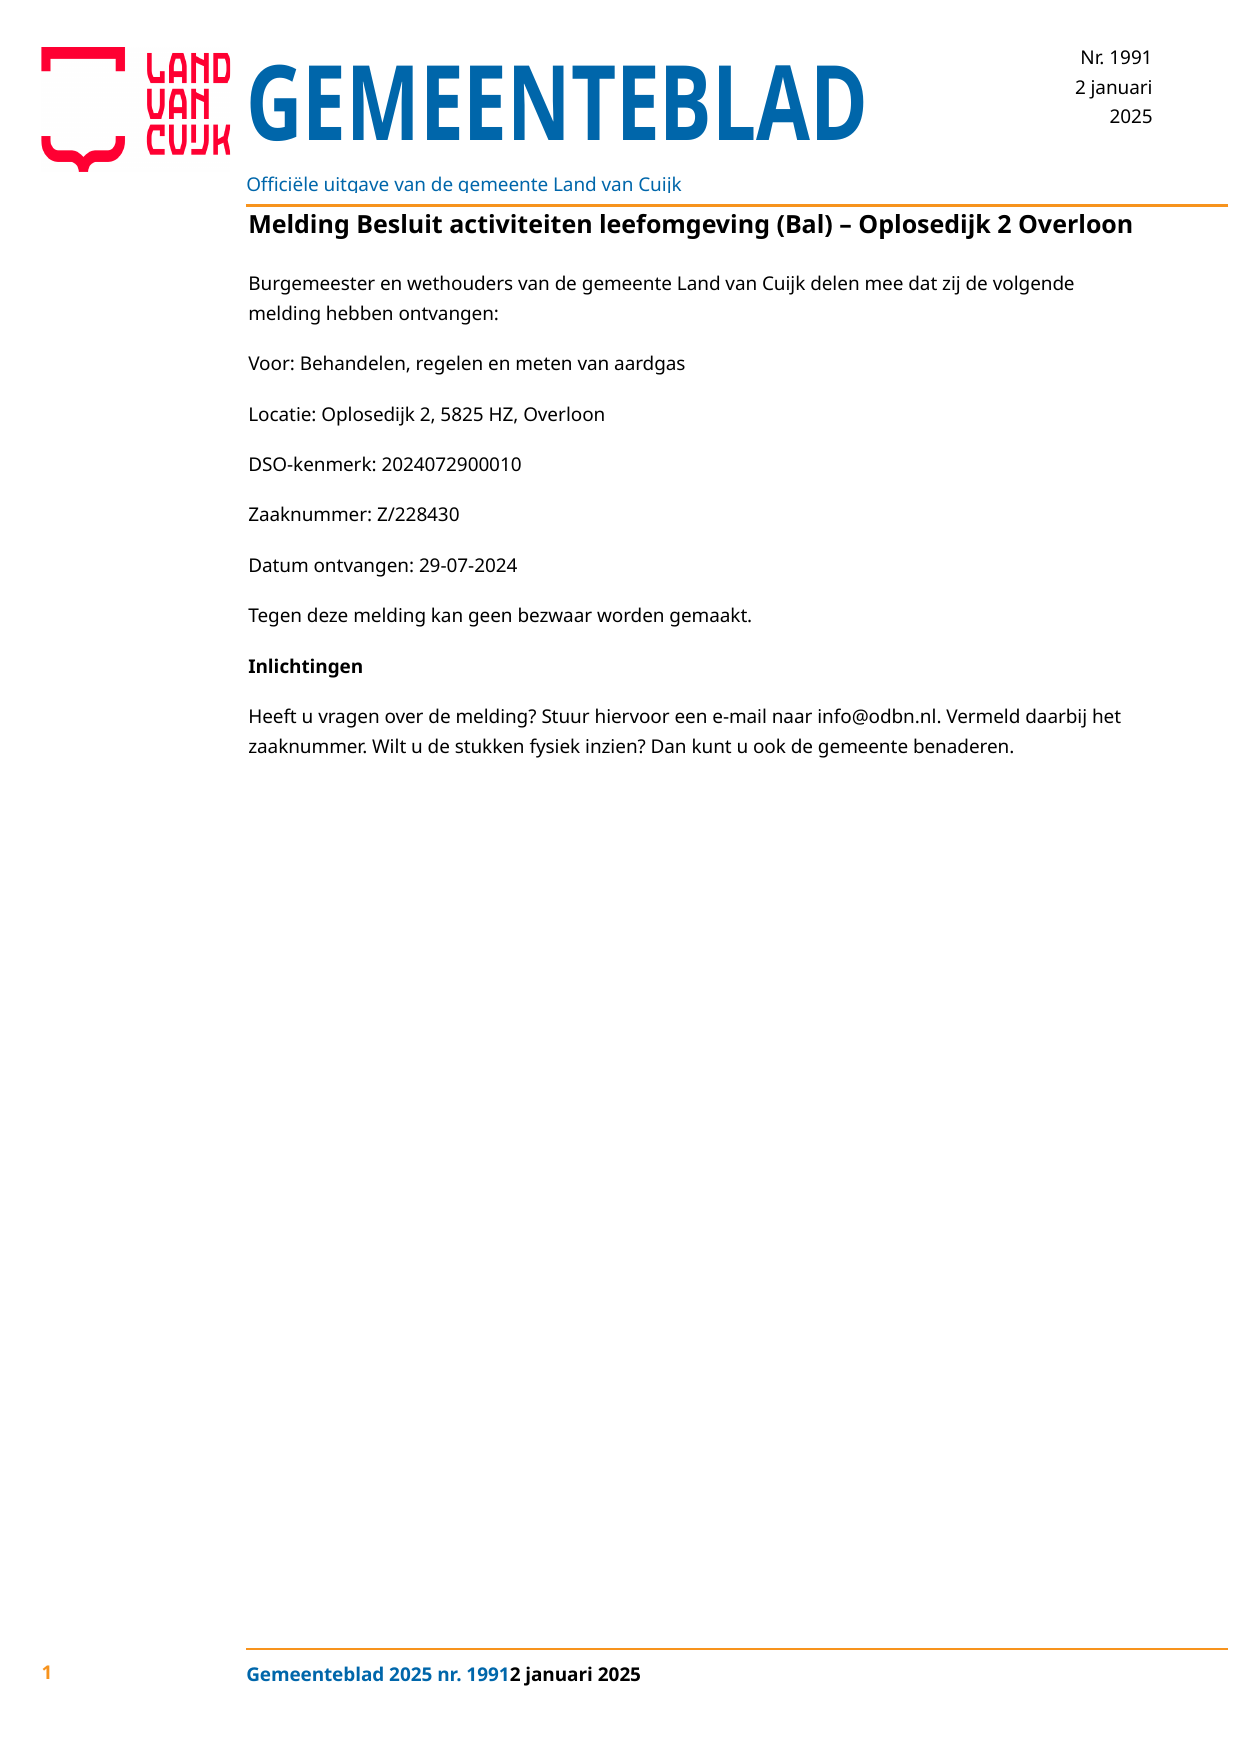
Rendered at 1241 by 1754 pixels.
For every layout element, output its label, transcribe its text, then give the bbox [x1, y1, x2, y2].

text DSO-kenmerk: 2024072900010 [248, 451, 1152, 477]
text Tegen deze melding kan geen bezwaar worden gemaakt. [248, 602, 1152, 628]
text Datum ontvangen: 29-07-2024 [248, 552, 1152, 578]
text Melding Besluit activiteiten leefomgeving (Bal) – Oplosedijk 2 Overloon [248, 207, 1152, 241]
text Heeft u vragen over de melding? Stuur hiervoor een e-mail naar info@odbn.nl. Vermeld daarbij het zaaknummer. Wilt u de stukken fysiek inzien? Dan kunt u ook de gemeente benaderen. [248, 703, 1152, 758]
text Burgemeester en wethouders van de gemeente Land van Cuijk delen mee dat zij de volgende melding hebben ontvangen: [248, 270, 1152, 326]
text Zaaknummer: Z/228430 [248, 502, 1152, 527]
text Voor: Behandelen, regelen en meten van aardgas [248, 350, 1152, 376]
picture [41, 47, 231, 172]
text Locatie: Oplosedijk 2, 5825 HZ, Overloon [248, 401, 1152, 426]
text Inlichtingen [248, 653, 1152, 678]
